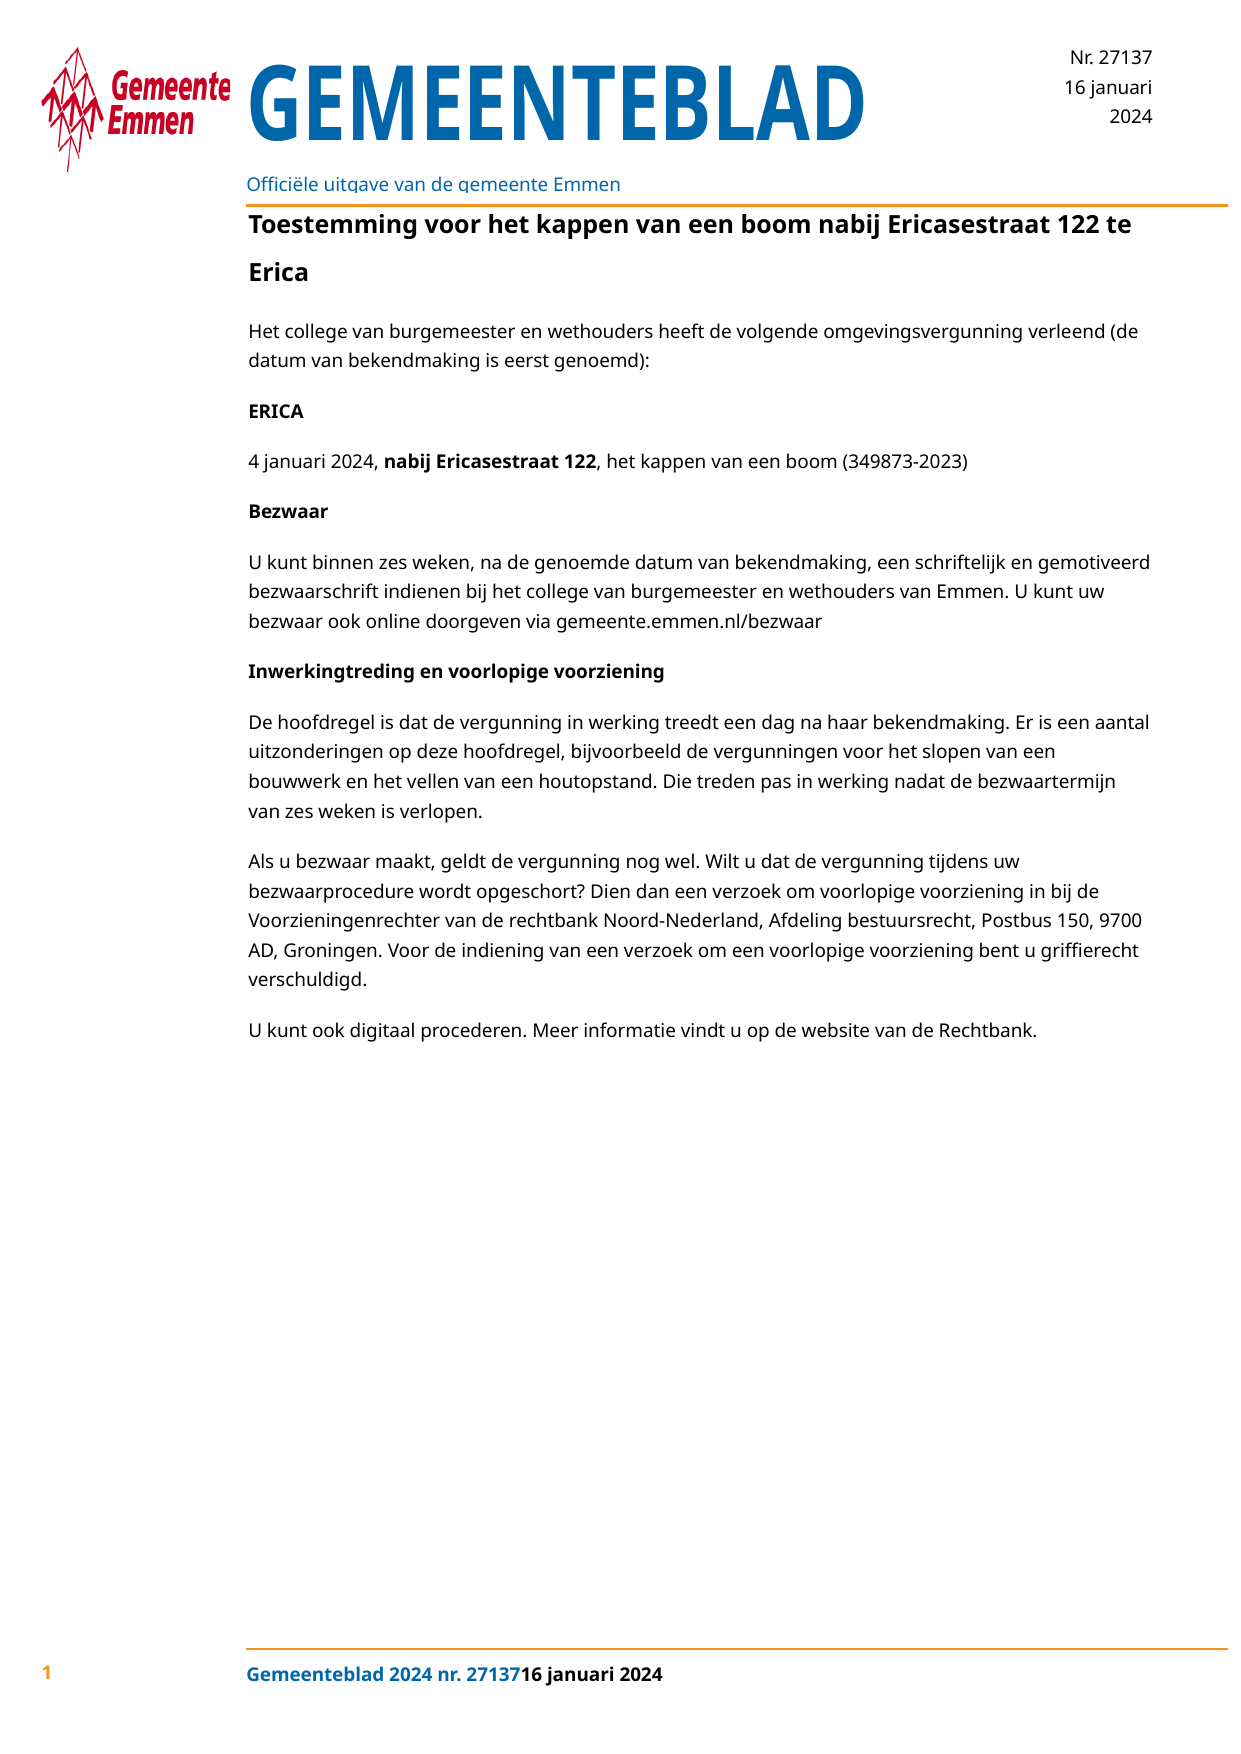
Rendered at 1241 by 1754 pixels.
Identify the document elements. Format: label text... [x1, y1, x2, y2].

picture [41, 47, 231, 172]
text U kunt binnen zes weken, na de genoemde datum van bekendmaking, een schriftelijk en gemotiveerd bezwaarschrift indienen bij het college van burgemeester en wethouders van Emmen. U kunt uw bezwaar ook online doorgeven via gemeente.emmen.nl/bezwaar [248, 549, 1152, 634]
text Bezwaar [248, 499, 1152, 524]
text Inwerkingtreding en voorlopige voorziening [248, 659, 1152, 684]
text Toestemming voor het kappen van een boom nabij Ericasestraat 122 te Erica [248, 207, 1152, 288]
text 4 januari 2024, nabij Ericasestraat 122, het kappen van een boom (349873-2023) [248, 448, 1152, 474]
text ERICA [248, 398, 1152, 424]
text U kunt ook digitaal procederen. Meer informatie vindt u op de website van de Rechtbank. [248, 1017, 1152, 1043]
text De hoofdregel is dat de vergunning in werking treedt een dag na haar bekendmaking. Er is een aantal uitzonderingen op deze hoofdregel, bijvoorbeeld de vergunningen voor het slopen van een bouwwerk en het vellen van een houtopstand. Die treden pas in werking nadat de bezwaartermijn van zes weken is verlopen. [248, 709, 1152, 824]
text Het college van burgemeester en wethouders heeft de volgende omgevingsvergunning verleend (de datum van bekendmaking is eerst genoemd): [248, 318, 1152, 373]
text Als u bezwaar maakt, geldt de vergunning nog wel. Wilt u dat de vergunning tijdens uw bezwaarprocedure wordt opgeschort? Dien dan een verzoek om voorlopige voorziening in bij de Voorzieningenrechter van de rechtbank Noord-Nederland, Afdeling bestuursrecht, Postbus 150, 9700 AD, Groningen. Voor de indiening van een verzoek om een voorlopige voorziening bent u griffierecht verschuldigd. [248, 848, 1152, 992]
